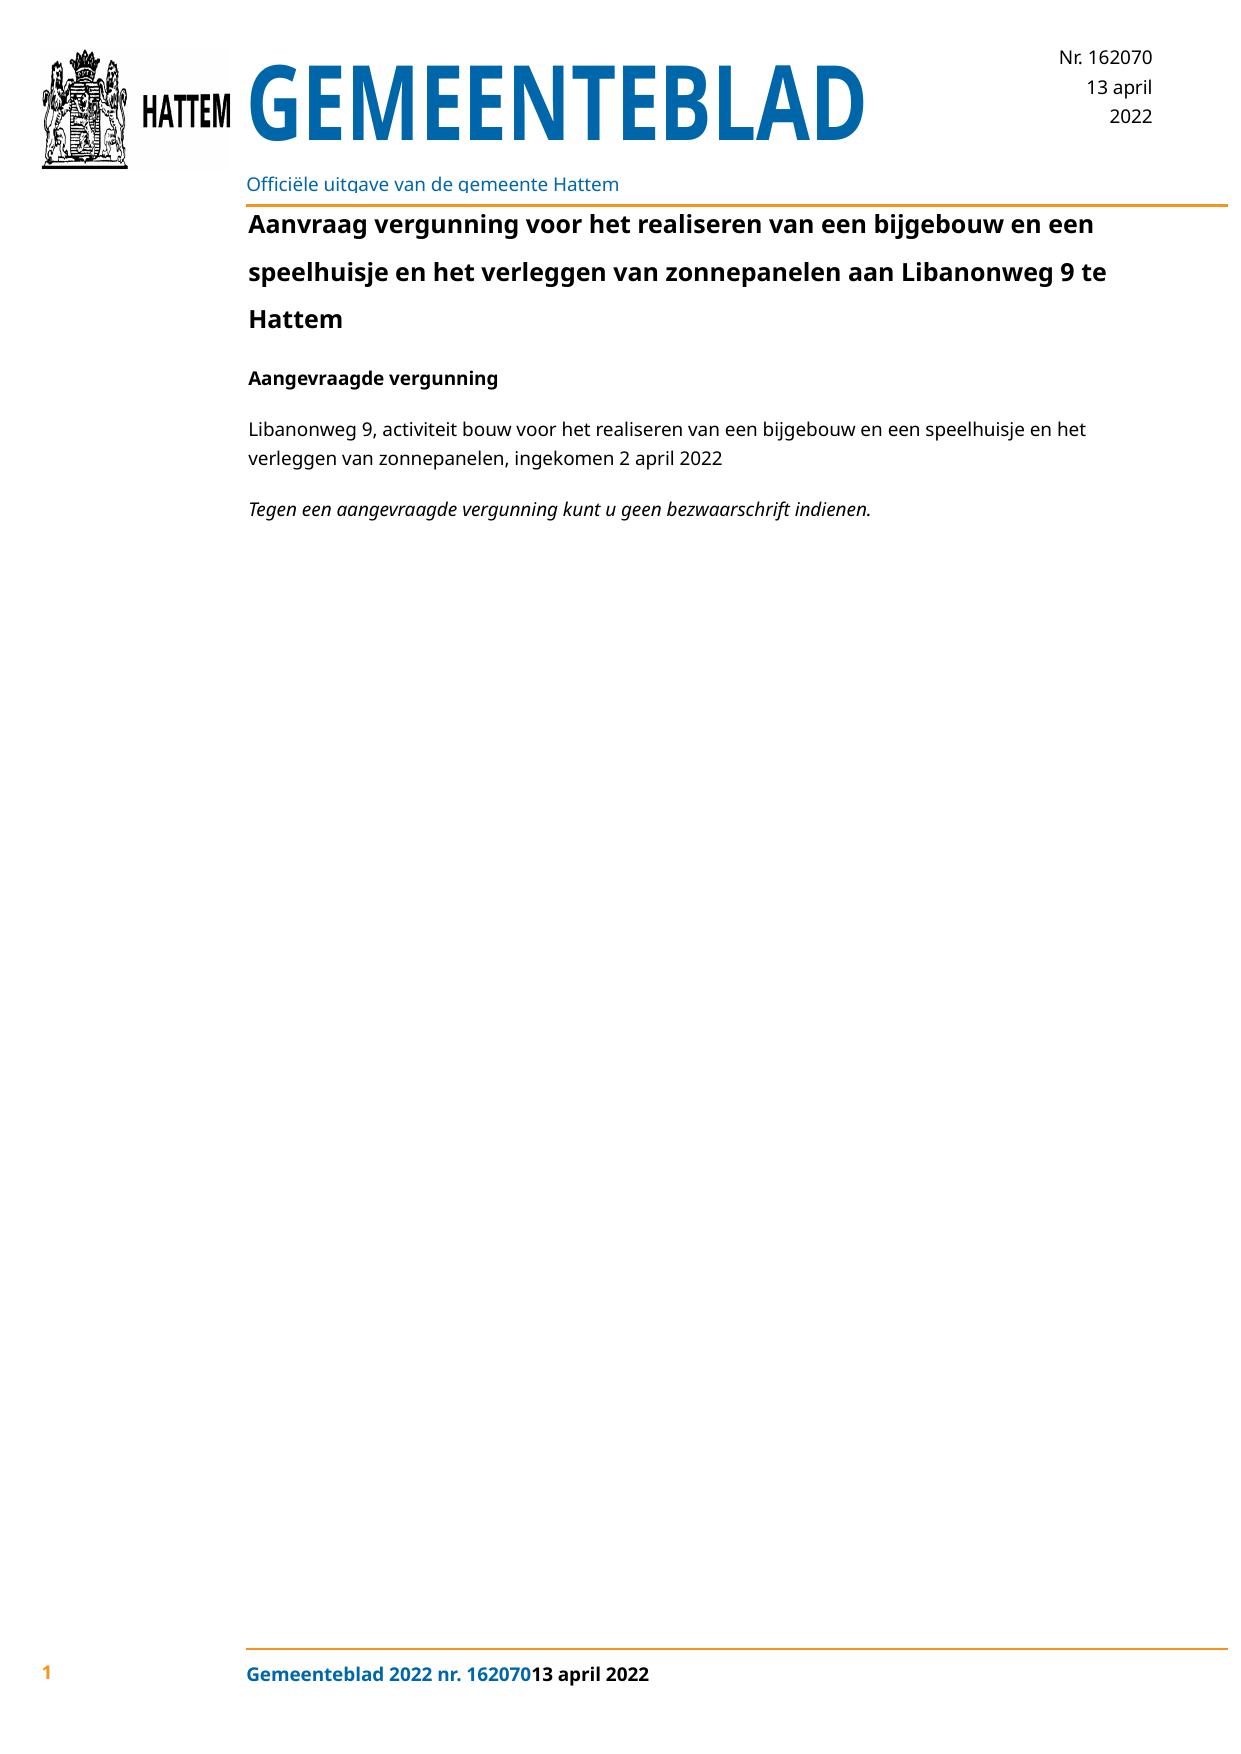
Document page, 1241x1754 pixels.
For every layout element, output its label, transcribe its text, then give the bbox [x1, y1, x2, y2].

picture [41, 47, 231, 172]
text Aanvraag vergunning voor het realiseren van een bijgebouw en een speelhuisje en het verleggen van zonnepanelen aan Libanonweg 9 te Hattem [248, 207, 1152, 336]
text Libanonweg 9, activiteit bouw voor het realiseren van een bijgebouw en een speelhuisje en het verleggen van zonnepanelen, ingekomen 2 april 2022 [248, 416, 1152, 471]
text Tegen een aangevraagde vergunning kunt u geen bezwaarschrift indienen. [248, 496, 1152, 522]
text Aangevraagde vergunning [248, 366, 1152, 391]
